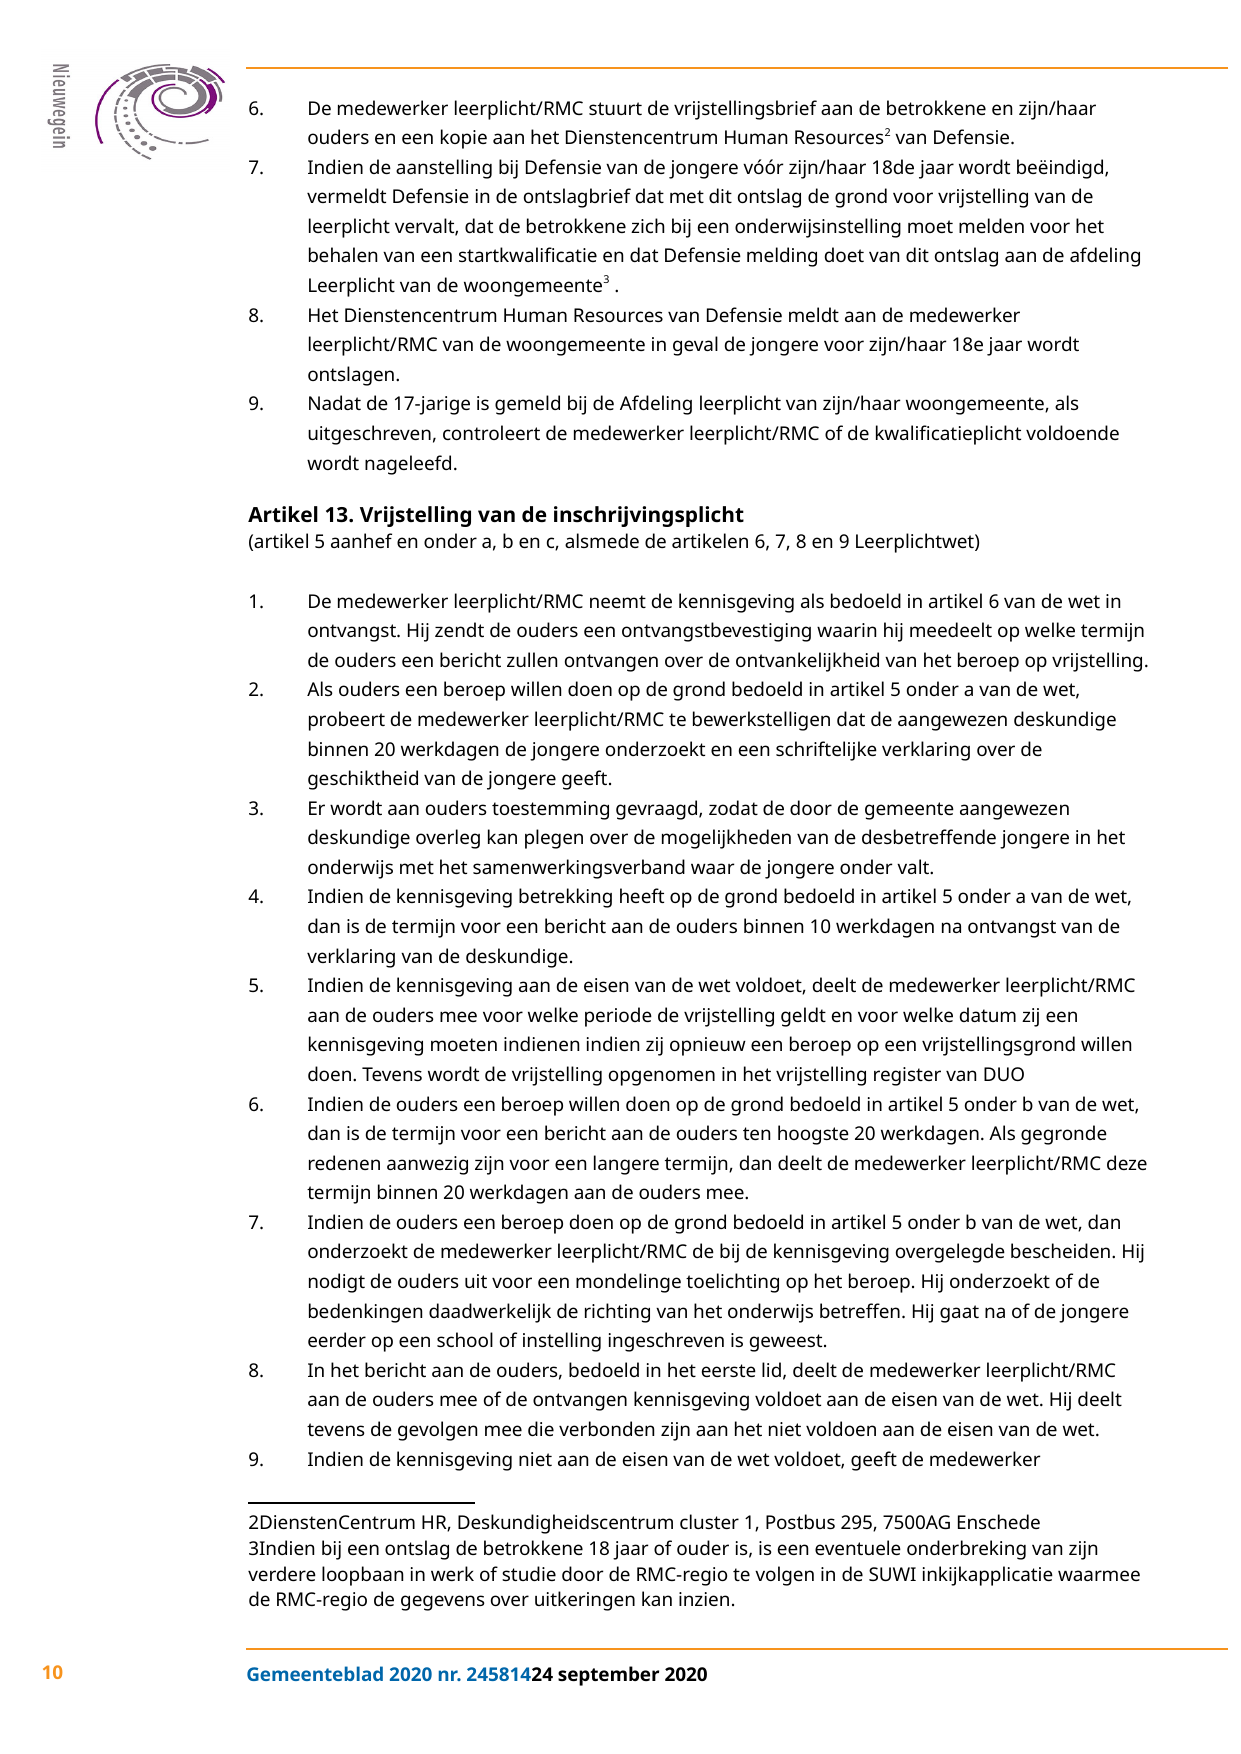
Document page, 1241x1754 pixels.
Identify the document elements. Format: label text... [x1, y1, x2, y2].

list De medewerker leerplicht/RMC neemt de kennisgeving als bedoeld in artikel 6 van de wet in ontvangst. Hij zendt de ouders een ontvangstbevestiging waarin hij meedeelt op welke termijn de ouders een bericht zullen ontvangen over de ontvankelijkheid van het beroep op vrijstelling. [248, 588, 1152, 673]
list Indien de kennisgeving niet aan de eisen van de wet voldoet, geeft de medewerker [248, 1446, 1152, 1471]
list Als ouders een beroep willen doen op de grond bedoeld in artikel 5 onder a van de wet, probeert de medewerker leerplicht/RMC te bewerkstelligen dat de aangewezen deskundige binnen 20 werkdagen de jongere onderzoekt en een schriftelijke verklaring over de geschiktheid van de jongere geeft. [248, 677, 1152, 791]
list Indien de kennisgeving betrekking heeft op de grond bedoeld in artikel 5 onder a van de wet, dan is de termijn voor een bericht aan de ouders binnen 10 werkdagen na ontvangst van de verklaring van de deskundige. [248, 884, 1152, 968]
list Indien de kennisgeving aan de eisen van de wet voldoet, deelt de medewerker leerplicht/RMC aan de ouders mee voor welke periode de vrijstelling geldt en voor welke datum zij een kennisgeving moeten indienen indien zij opnieuw een beroep op een vrijstellingsgrond willen doen. Tevens wordt de vrijstelling opgenomen in het vrijstelling register van DUO [248, 972, 1152, 1087]
list DienstenCentrum HR, Deskundigheidscentrum cluster 1, Postbus 295, 7500AG Enschede [248, 1509, 1152, 1535]
text Artikel 13. Vrijstelling van de inschrijvingsplicht [248, 500, 1152, 529]
list Indien de ouders een beroep doen op de grond bedoeld in artikel 5 onder b van de wet, dan onderzoekt de medewerker leerplicht/RMC de bij de kennisgeving overgelegde bescheiden. Hij nodigt de ouders uit voor een mondelinge toelichting op het beroep. Hij onderzoekt of de bedenkingen daadwerkelijk de richting van het onderwijs betreffen. Hij gaat na of de jongere eerder op een school of instelling ingeschreven is geweest. [248, 1209, 1152, 1353]
list Indien de ouders een beroep willen doen op de grond bedoeld in artikel 5 onder b van de wet, dan is de termijn voor een bericht aan de ouders ten hoogste 20 werkdagen. Als gegronde redenen aanwezig zijn voor een langere termijn, dan deelt de medewerker leerplicht/RMC deze termijn binnen 20 werkdagen aan de ouders mee. [248, 1091, 1152, 1205]
list Het Dienstencentrum Human Resources van Defensie meldt aan de medewerker leerplicht/RMC van de woongemeente in geval de jongere voor zijn/haar 18e jaar wordt ontslagen. [248, 302, 1152, 387]
list Er wordt aan ouders toestemming gevraagd, zodat de door de gemeente aangewezen deskundige overleg kan plegen over de mogelijkheden van de desbetreffende jongere in het onderwijs met het samenwerkingsverband waar de jongere onder valt. [248, 795, 1152, 880]
list In het bericht aan de ouders, bedoeld in het eerste lid, deelt de medewerker leerplicht/RMC aan de ouders mee of de ontvangen kennisgeving voldoet aan de eisen van de wet. Hij deelt tevens de gevolgen mee die verbonden zijn aan het niet voldoen aan de eisen van de wet. [248, 1357, 1152, 1442]
list De medewerker leerplicht/RMC stuurt de vrijstellingsbrief aan de betrokkene en zijn/haar ouders en een kopie aan het Dienstencentrum Human Resources van Defensie. [248, 95, 1152, 150]
list Nadat de 17-jarige is gemeld bij de Afdeling leerplicht van zijn/haar woongemeente, als uitgeschreven, controleert de medewerker leerplicht/RMC of de kwalificatieplicht voldoende wordt nageleefd. [248, 391, 1152, 476]
list Indien de aanstelling bij Defensie van de jongere vóór zijn/haar 18de jaar wordt beëindigd, vermeldt Defensie in de ontslagbrief dat met dit ontslag de grond voor vrijstelling van de leerplicht vervalt, dat de betrokkene zich bij een onderwijsinstelling moet melden voor het behalen van een startkwalificatie en dat Defensie melding doet van dit ontslag aan de afdeling Leerplicht van de woongemeente . [248, 154, 1152, 298]
picture [41, 47, 231, 172]
text (artikel 5 aanhef en onder a, b en c, alsmede de artikelen 6, 7, 8 en 9 Leerplichtwet) [248, 529, 1152, 554]
list Indien bij een ontslag de betrokkene 18 jaar of ouder is, is een eventuele onderbreking van zijn verdere loopbaan in werk of studie door de RMC-regio te volgen in de SUWI inkijkapplicatie waarmee de RMC-regio de gegevens over uitkeringen kan inzien. [248, 1535, 1152, 1612]
